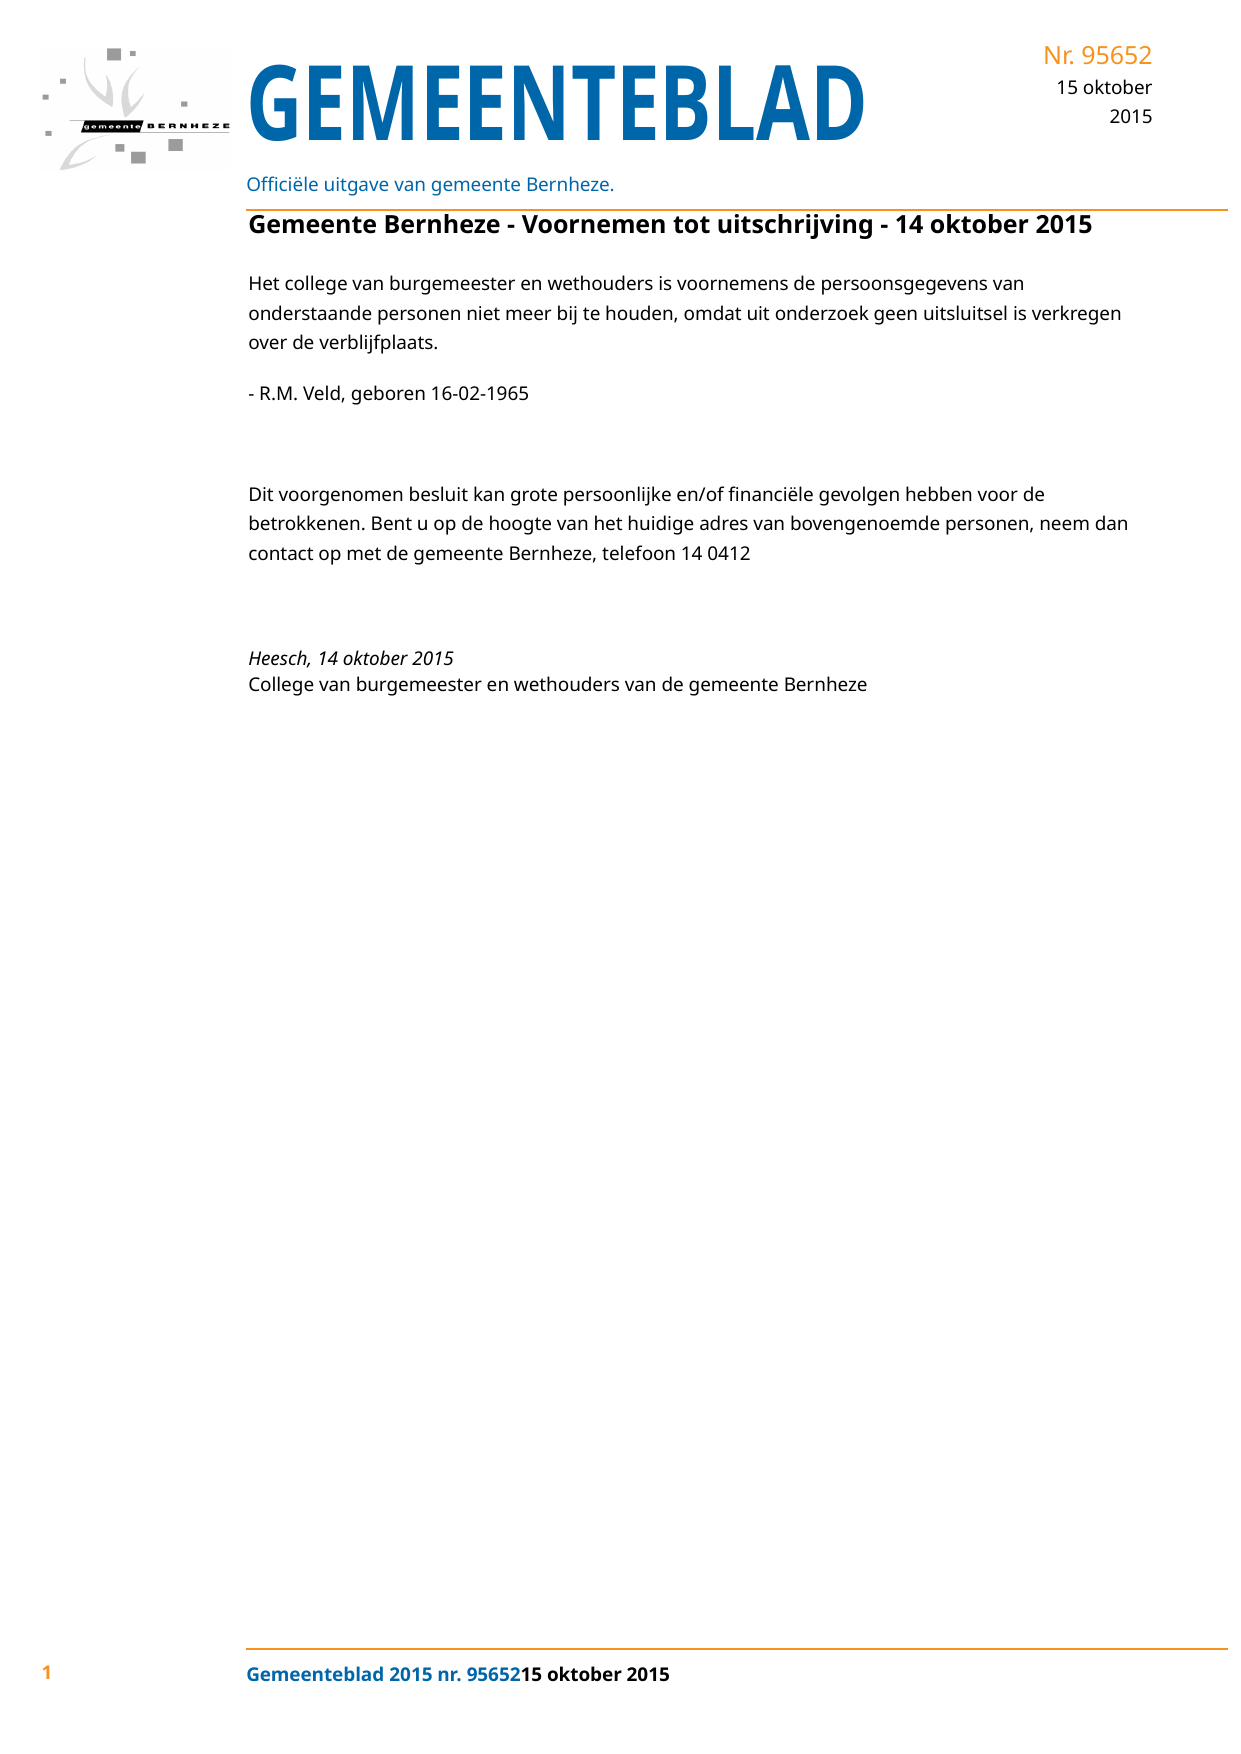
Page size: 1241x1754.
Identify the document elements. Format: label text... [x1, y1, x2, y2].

text College van burgemeester en wethouders van de gemeente Bernheze [248, 671, 1152, 697]
picture [41, 47, 231, 172]
text Het college van burgemeester en wethouders is voornemens de persoonsgegevens van onderstaande personen niet meer bij te houden, omdat uit onderzoek geen uitsluitsel is verkregen over de verblijfplaats. [248, 270, 1152, 355]
text - R.M. Veld, geboren 16-02-1965 [248, 380, 1152, 406]
text Heesch, 14 oktober 2015 [248, 646, 1152, 671]
text Dit voorgenomen besluit kan grote persoonlijke en/of financiële gevolgen hebben voor de betrokkenen. Bent u op de hoogte van het huidige adres van bovengenoemde personen, neem dan contact op met de gemeente Bernheze, telefoon 14 0412 [248, 481, 1152, 566]
text Gemeente Bernheze - Voornemen tot uitschrijving - 14 oktober 2015 [248, 211, 1152, 241]
